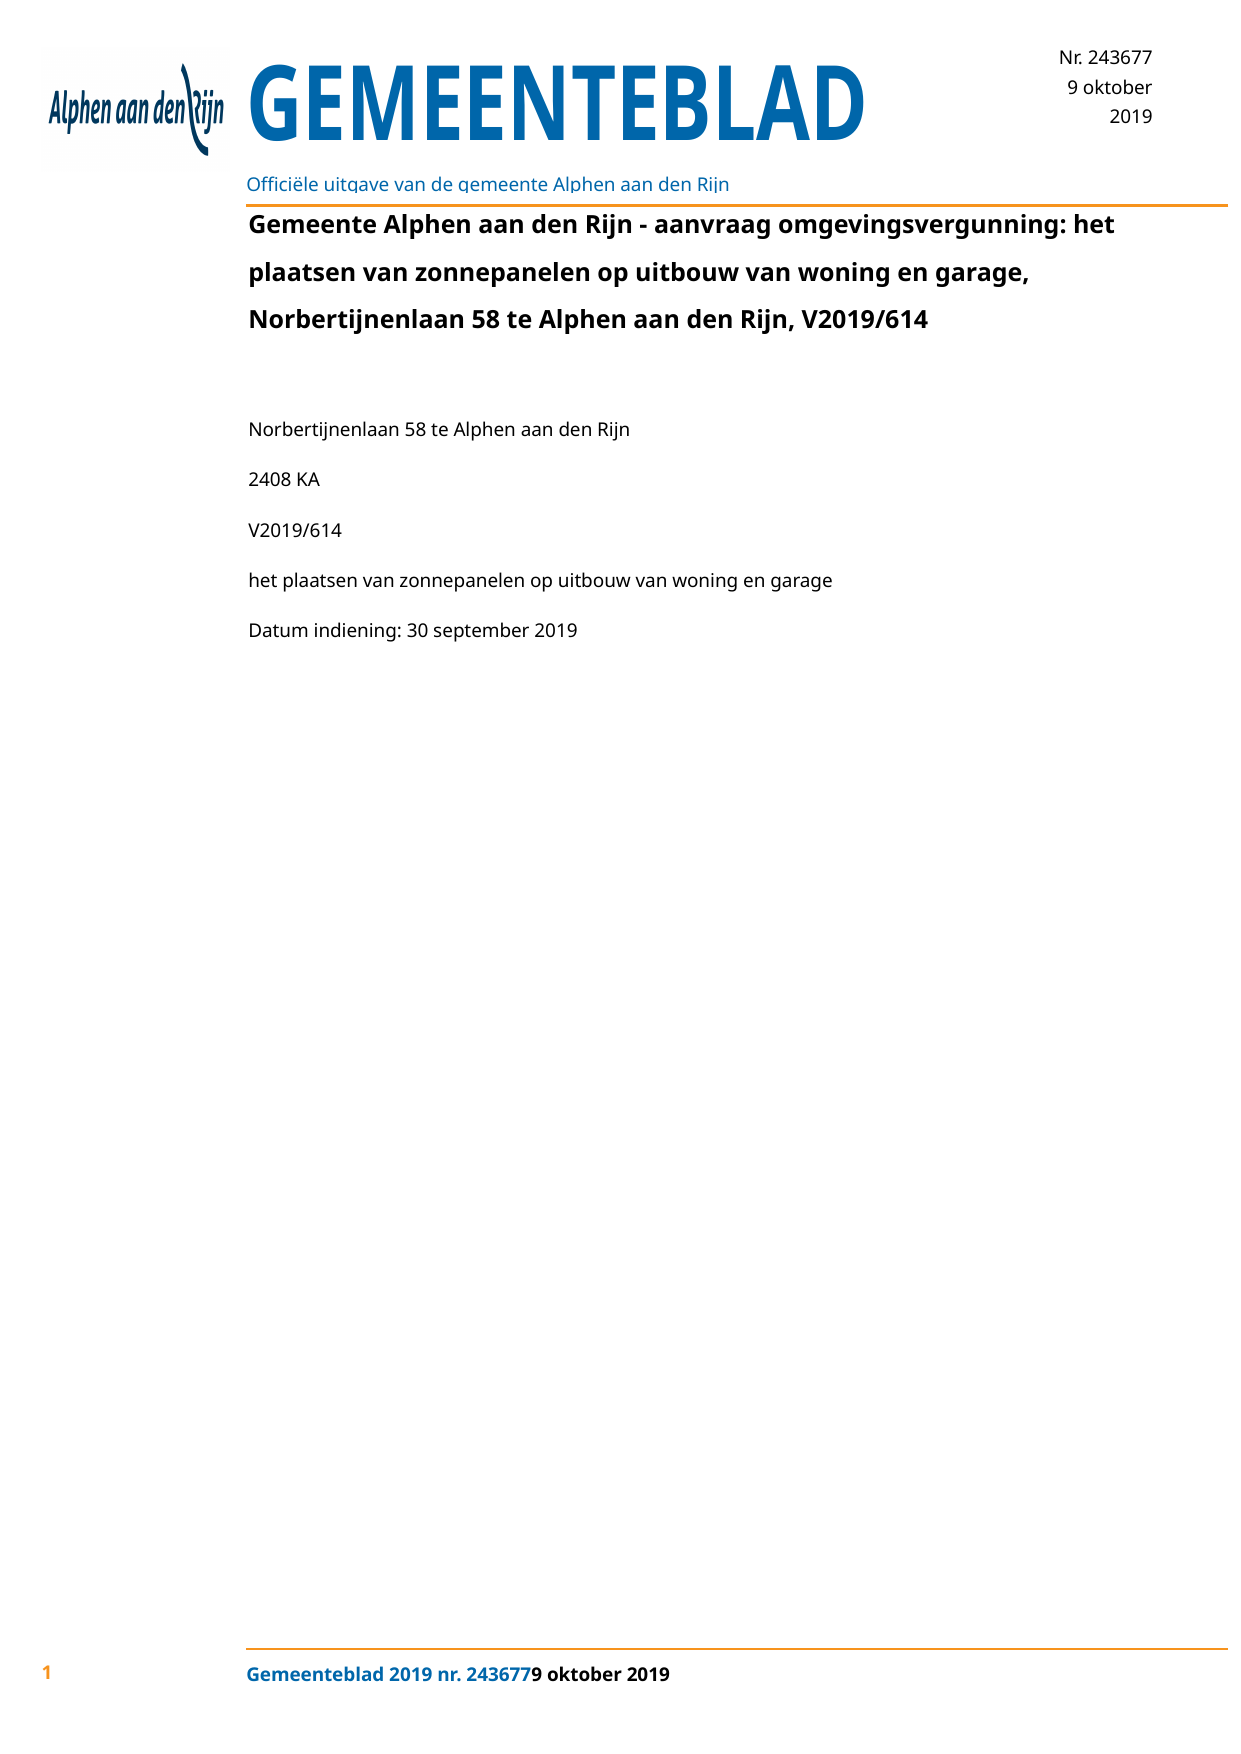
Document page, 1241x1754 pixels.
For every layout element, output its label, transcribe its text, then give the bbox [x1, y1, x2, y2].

text Gemeente Alphen aan den Rijn - aanvraag omgevingsvergunning: het plaatsen van zonnepanelen op uitbouw van woning en garage, Norbertijnenlaan 58 te Alphen aan den Rijn, V2019/614 [248, 207, 1152, 336]
text 2408 KA [248, 466, 1152, 492]
text V2019/614 [248, 517, 1152, 542]
text het plaatsen van zonnepanelen op uitbouw van woning en garage [248, 567, 1152, 593]
text Norbertijnenlaan 58 te Alphen aan den Rijn [248, 416, 1152, 442]
picture [41, 47, 231, 172]
text Datum indiening: 30 september 2019 [248, 618, 1152, 643]
